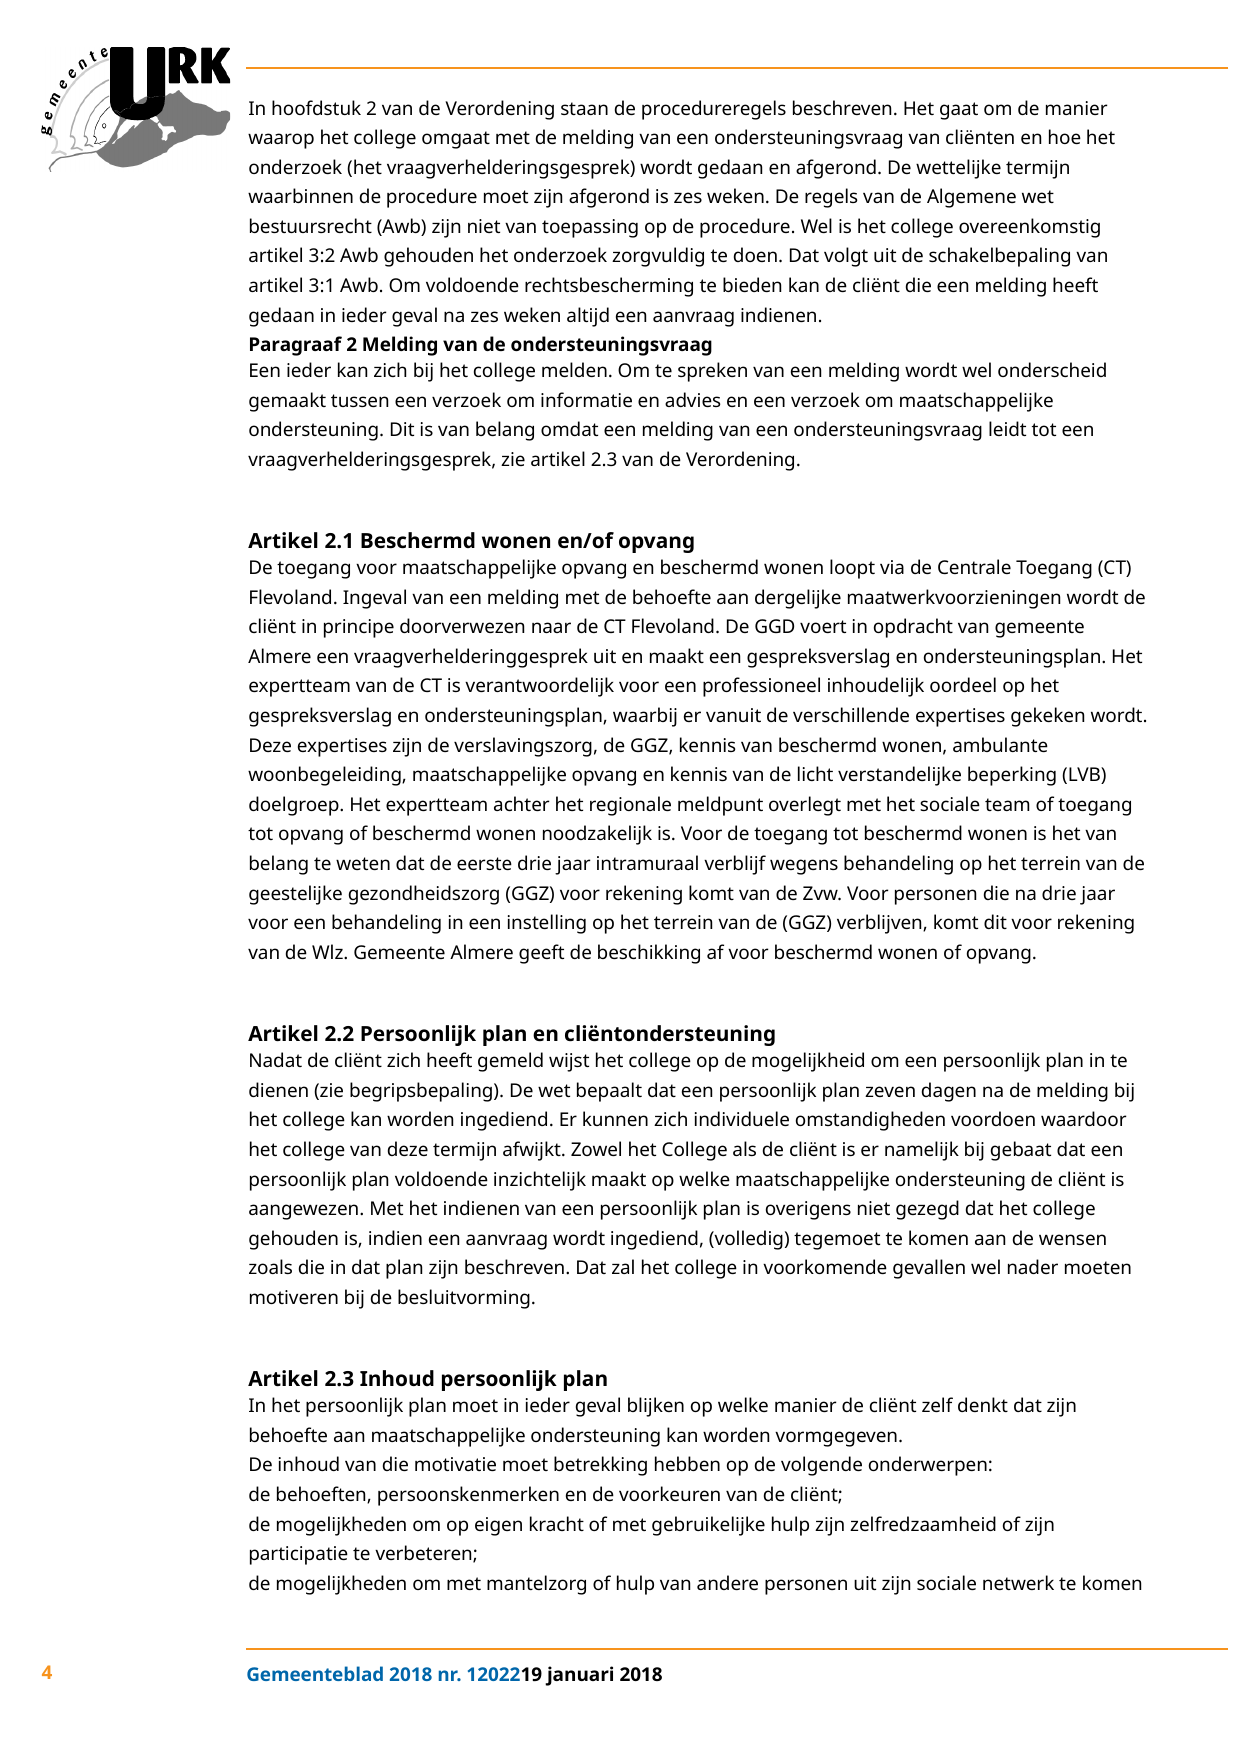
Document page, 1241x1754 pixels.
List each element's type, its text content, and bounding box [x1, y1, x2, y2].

text de behoeften, persoonskenmerken en de voorkeuren van de cliënt; [248, 1481, 1152, 1507]
text De toegang voor maatschappelijke opvang en beschermd wonen loopt via de Centrale Toegang (CT) Flevoland. Ingeval van een melding met de behoefte aan dergelijke maatwerkvoorzieningen wordt de cliënt in principe doorverwezen naar de CT Flevoland. De GGD voert in opdracht van gemeente Almere een vraagverhelderinggesprek uit en maakt een gespreksverslag en ondersteuningsplan. Het expertteam van de CT is verantwoordelijk voor een professioneel inhoudelijk oordeel op het gespreksverslag en ondersteuningsplan, waarbij er vanuit de verschillende expertises gekeken wordt. Deze expertises zijn de verslavingszorg, de GGZ, kennis van beschermd wonen, ambulante woonbegeleiding, maatschappelijke opvang en kennis van de licht verstandelijke beperking (LVB) doelgroep. Het expertteam achter het regionale meldpunt overlegt met het sociale team of toegang tot opvang of beschermd wonen noodzakelijk is. Voor de toegang tot beschermd wonen is het van belang te weten dat de eerste drie jaar intramuraal verblijf wegens behandeling op het terrein van de geestelijke gezondheidszorg (GGZ) voor rekening komt van de Zvw. Voor personen die na drie jaar voor een behandeling in een instelling op het terrein van de (GGZ) verblijven, komt dit voor rekening van de Wlz. Gemeente Almere geeft de beschikking af voor beschermd wonen of opvang. [248, 554, 1152, 965]
text Artikel 2.3 Inhoud persoonlijk plan [248, 1364, 1152, 1392]
text Paragraaf 2 Melding van de ondersteuningsvraag [248, 331, 1152, 357]
text Artikel 2.1 Beschermd wonen en/of opvang [248, 526, 1152, 554]
text Nadat de cliënt zich heeft gemeld wijst het college op de mogelijkheid om een persoonlijk plan in te dienen (zie begripsbepaling). De wet bepaalt dat een persoonlijk plan zeven dagen na de melding bij het college kan worden ingediend. Er kunnen zich individuele omstandigheden voordoen waardoor het college van deze termijn afwijkt. Zowel het College als de cliënt is er namelijk bij gebaat dat een persoonlijk plan voldoende inzichtelijk maakt op welke maatschappelijke ondersteuning de cliënt is aangewezen. Met het indienen van een persoonlijk plan is overigens niet gezegd dat het college gehouden is, indien een aanvraag wordt ingediend, (volledig) tegemoet te komen aan de wensen zoals die in dat plan zijn beschreven. Dat zal het college in voorkomende gevallen wel nader moeten motiveren bij de besluitvorming. [248, 1047, 1152, 1310]
text Een ieder kan zich bij het college melden. Om te spreken van een melding wordt wel onderscheid gemaakt tussen een verzoek om informatie en advies en een verzoek om maatschappelijke ondersteuning. Dit is van belang omdat een melding van een ondersteuningsvraag leidt tot een vraagverhelderingsgesprek, zie artikel 2.3 van de Verordening. [248, 357, 1152, 472]
text In het persoonlijk plan moet in ieder geval blijken op welke manier de cliënt zelf denkt dat zijn behoefte aan maatschappelijke ondersteuning kan worden vormgegeven. [248, 1392, 1152, 1448]
picture [41, 47, 231, 172]
text In hoofdstuk 2 van de Verordening staan de procedureregels beschreven. Het gaat om de manier waarop het college omgaat met de melding van een ondersteuningsvraag van cliënten en hoe het onderzoek (het vraagverhelderingsgesprek) wordt gedaan en afgerond. De wettelijke termijn waarbinnen de procedure moet zijn afgerond is zes weken. De regels van de Algemene wet bestuursrecht (Awb) zijn niet van toepassing op de procedure. Wel is het college overeenkomstig artikel 3:2 Awb gehouden het onderzoek zorgvuldig te doen. Dat volgt uit de schakelbepaling van artikel 3:1 Awb. Om voldoende rechtsbescherming te bieden kan de cliënt die een melding heeft gedaan in ieder geval na zes weken altijd een aanvraag indienen. [248, 95, 1152, 328]
text Artikel 2.2 Persoonlijk plan en cliëntondersteuning [248, 1019, 1152, 1047]
text De inhoud van die motivatie moet betrekking hebben op de volgende onderwerpen: [248, 1452, 1152, 1477]
text de mogelijkheden om op eigen kracht of met gebruikelijke hulp zijn zelfredzaamheid of zijn participatie te verbeteren; [248, 1511, 1152, 1566]
text de mogelijkheden om met mantelzorg of hulp van andere personen uit zijn sociale netwerk te komen [248, 1570, 1152, 1596]
